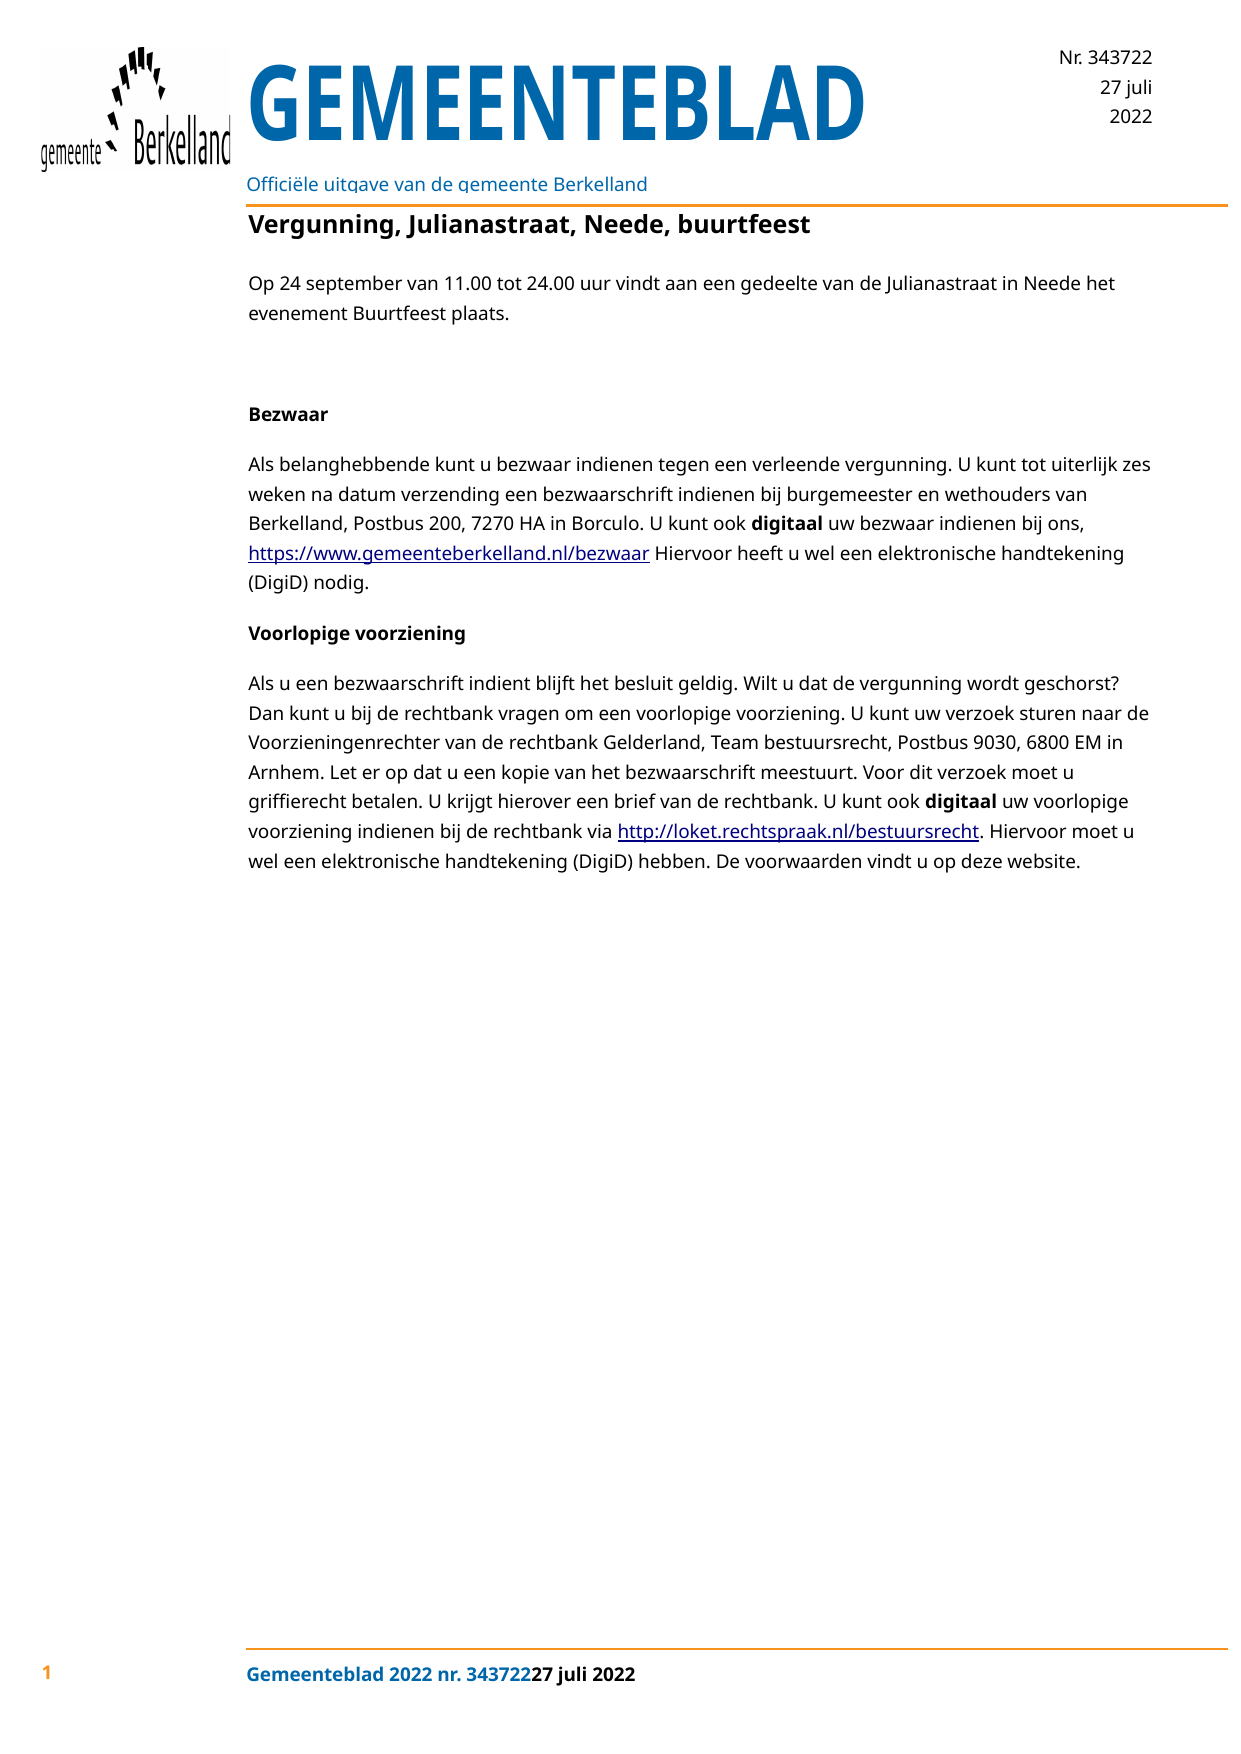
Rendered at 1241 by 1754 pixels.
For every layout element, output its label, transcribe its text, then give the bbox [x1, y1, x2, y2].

text Vergunning, Julianastraat, Neede, buurtfeest [248, 207, 1152, 241]
text Als u een bezwaarschrift indient blijft het besluit geldig. Wilt u dat de vergunning wordt geschorst? Dan kunt u bij de rechtbank vragen om een voorlopige voorziening. U kunt uw verzoek sturen naar de Voorzieningenrechter van de rechtbank Gelderland, Team bestuursrecht, Postbus 9030, 6800 EM in Arnhem. Let er op dat u een kopie van het bezwaarschrift meestuurt. Voor dit verzoek moet u griffierecht betalen. U krijgt hierover een brief van de rechtbank. U kunt ook digitaal uw voorlopige voorziening indienen bij de rechtbank via http://loket.rechtspraak.nl/bestuursrecht. Hiervoor moet u wel een elektronische handtekening (DigiD) hebben. De voorwaarden vindt u op deze website. [248, 670, 1152, 873]
picture [41, 47, 231, 172]
text Voorlopige voorziening [248, 620, 1152, 646]
text Bezwaar [248, 401, 1152, 426]
text Op 24 september van 11.00 tot 24.00 uur vindt aan een gedeelte van de Julianastraat in Neede het evenement Buurtfeest plaats. [248, 270, 1152, 326]
text Als belanghebbende kunt u bezwaar indienen tegen een verleende vergunning. U kunt tot uiterlijk zes weken na datum verzending een bezwaarschrift indienen bij burgemeester en wethouders van Berkelland, Postbus 200, 7270 HA in Borculo. U kunt ook digitaal uw bezwaar indienen bij ons, https://www.gemeenteberkelland.nl/bezwaar Hiervoor heeft u wel een elektronische handtekening (DigiD) nodig. [248, 451, 1152, 595]
